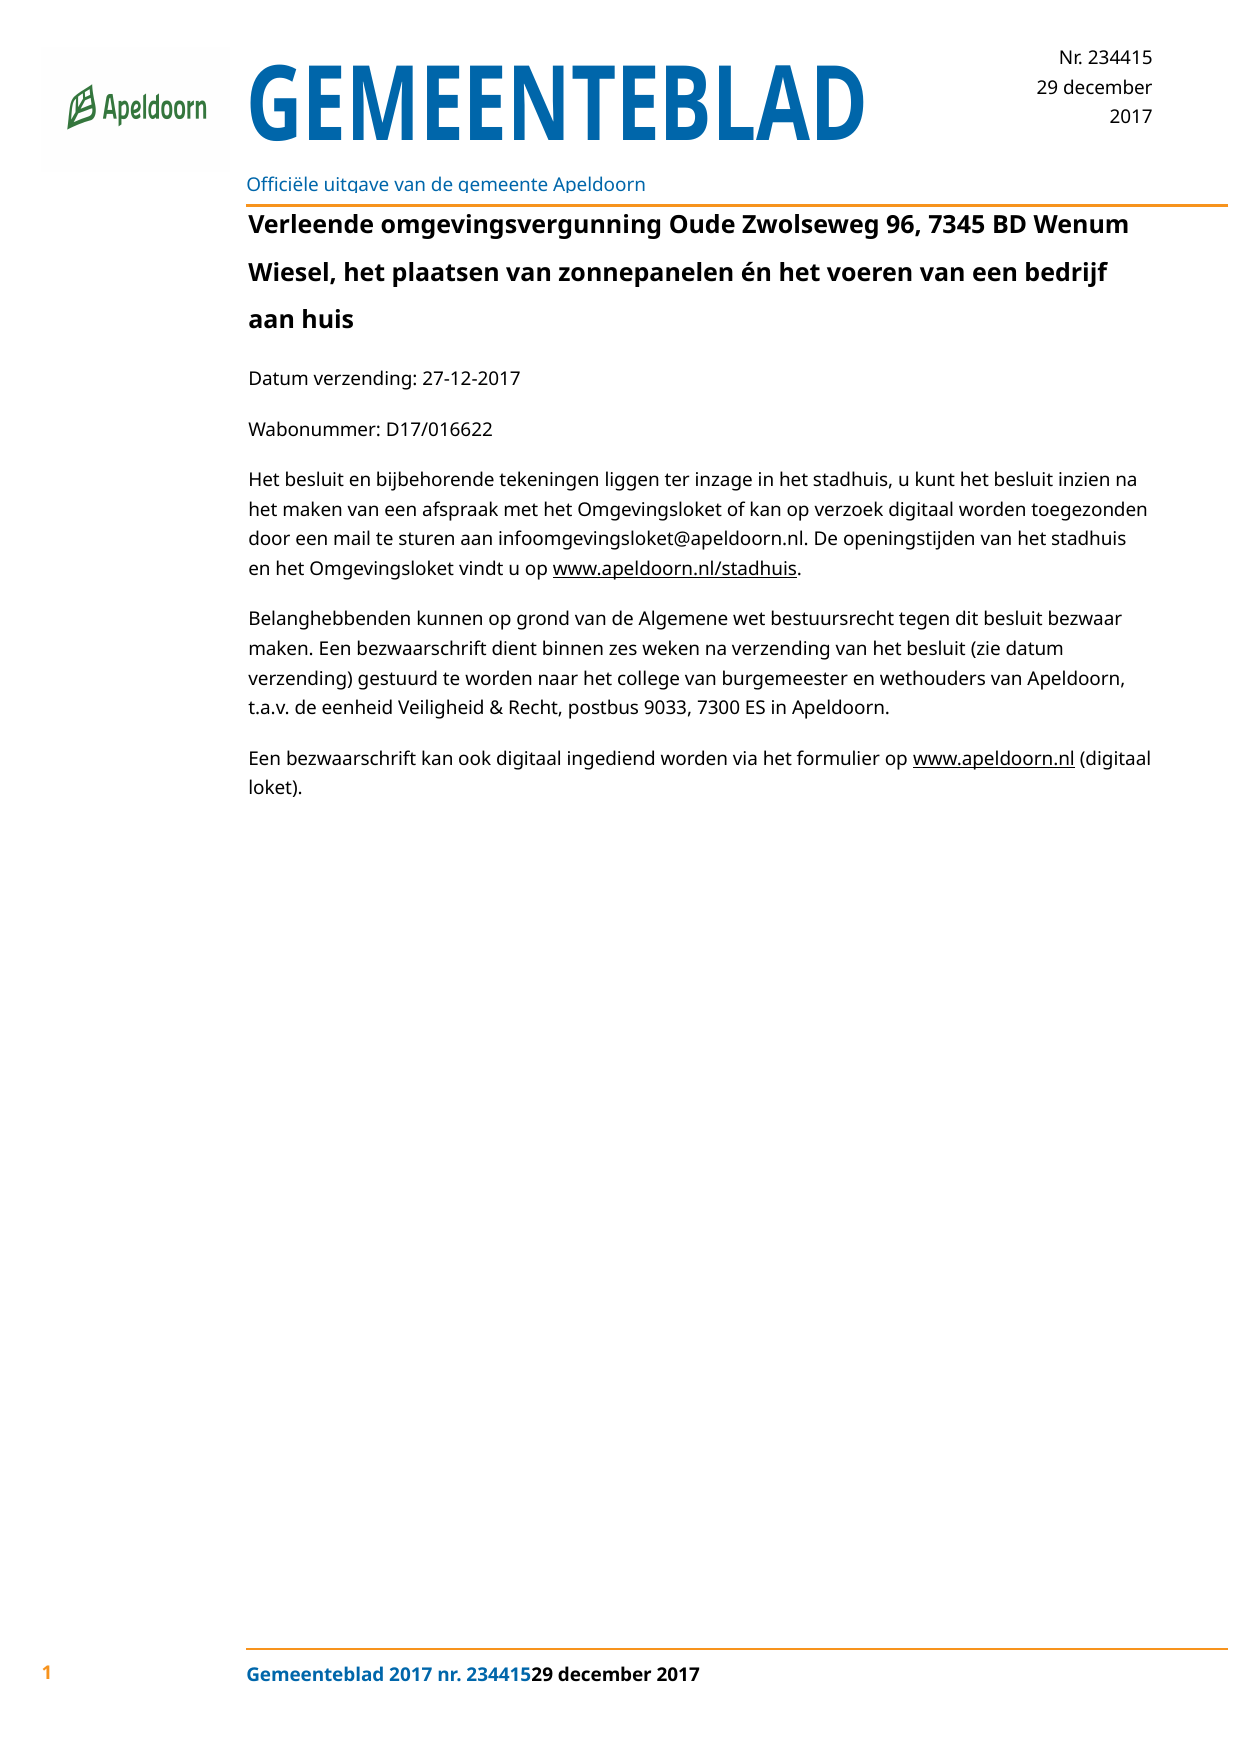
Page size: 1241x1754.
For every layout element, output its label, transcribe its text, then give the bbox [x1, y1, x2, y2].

text Wabonummer: D17/016622 [248, 416, 1152, 442]
text Datum verzending: 27-12-2017 [248, 366, 1152, 391]
text Een bezwaarschrift kan ook digitaal ingediend worden via het formulier op www.apeldoorn.nl (digitaal loket). [248, 745, 1152, 800]
text Het besluit en bijbehorende tekeningen liggen ter inzage in het stadhuis, u kunt het besluit inzien na het maken van een afspraak met het Omgevingsloket of kan op verzoek digitaal worden toegezonden door een mail te sturen aan infoomgevingsloket@apeldoorn.nl. De openingstijden van het stadhuis en het Omgevingsloket vindt u op www.apeldoorn.nl/stadhuis. [248, 466, 1152, 581]
text Verleende omgevingsvergunning Oude Zwolseweg 96, 7345 BD Wenum Wiesel, het plaatsen van zonnepanelen én het voeren van een bedrijf aan huis [248, 207, 1152, 336]
text Belanghebbenden kunnen op grond van de Algemene wet bestuursrecht tegen dit besluit bezwaar maken. Een bezwaarschrift dient binnen zes weken na verzending van het besluit (zie datum verzending) gestuurd te worden naar het college van burgemeester en wethouders van Apeldoorn, t.a.v. de eenheid Veiligheid & Recht, postbus 9033, 7300 ES in Apeldoorn. [248, 606, 1152, 720]
picture [41, 47, 231, 172]
